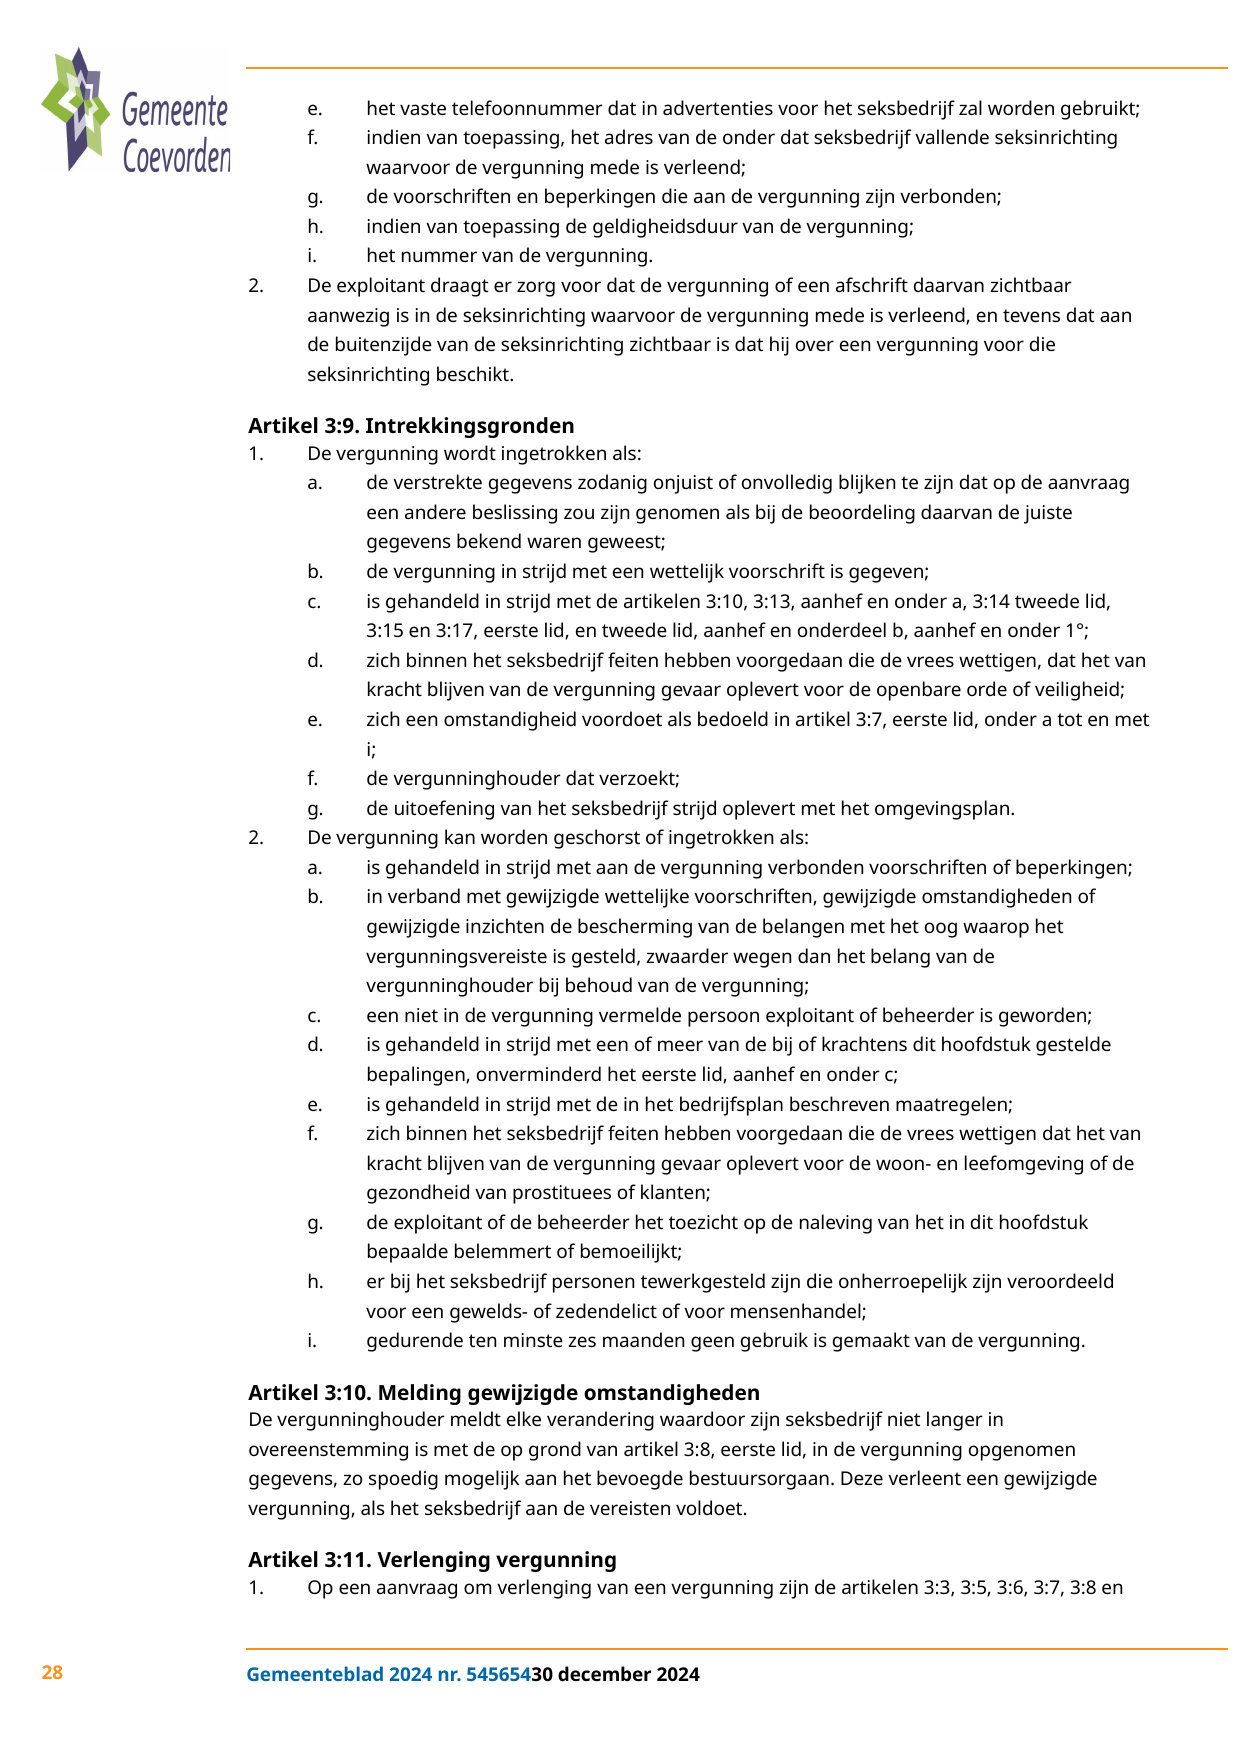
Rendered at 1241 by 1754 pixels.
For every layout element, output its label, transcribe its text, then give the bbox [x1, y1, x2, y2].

list een niet in de vergunning vermelde persoon exploitant of beheerder is geworden; [307, 1002, 1152, 1028]
list indien van toepassing, het adres van de onder dat seksbedrijf vallende seksinrichting waarvoor de vergunning mede is verleend; [307, 124, 1152, 180]
list in verband met gewijzigde wettelijke voorschriften, gewijzigde omstandigheden of gewijzigde inzichten de bescherming van de belangen met het oog waarop het vergunningsvereiste is gesteld, zwaarder wegen dan het belang van de vergunninghouder bij behoud van de vergunning; [307, 884, 1152, 998]
list er bij het seksbedrijf personen tewerkgesteld zijn die onherroepelijk zijn veroordeeld voor een gewelds- of zedendelict of voor mensenhandel; [307, 1268, 1152, 1323]
list indien van toepassing de geldigheidsduur van de vergunning; [307, 213, 1152, 239]
list de uitoefening van het seksbedrijf strijd oplevert met het omgevingsplan. [307, 795, 1152, 821]
list zich binnen het seksbedrijf feiten hebben voorgedaan die de vrees wettigen dat het van kracht blijven van de vergunning gevaar oplevert voor de woon- en leefomgeving of de gezondheid van prostituees of klanten; [307, 1120, 1152, 1205]
list zich binnen het seksbedrijf feiten hebben voorgedaan die de vrees wettigen, dat het van kracht blijven van de vergunning gevaar oplevert voor de openbare orde of veiligheid; [307, 647, 1152, 702]
text Artikel 3:10. Melding gewijzigde omstandigheden [248, 1378, 1152, 1406]
list De vergunning kan worden geschorst of ingetrokken als: [248, 824, 1152, 850]
list de vergunning in strijd met een wettelijk voorschrift is gegeven; [307, 558, 1152, 584]
text Artikel 3:9. Intrekkingsgronden [248, 411, 1152, 440]
list is gehandeld in strijd met de in het bedrijfsplan beschreven maatregelen; [307, 1091, 1152, 1116]
list de vergunninghouder dat verzoekt; [307, 765, 1152, 791]
list Op een aanvraag om verlenging van een vergunning zijn de artikelen 3:3, 3:5, 3:6, 3:7, 3:8 en [248, 1574, 1152, 1599]
picture [41, 47, 231, 172]
list is gehandeld in strijd met een of meer van de bij of krachtens dit hoofdstuk gestelde bepalingen, onverminderd het eerste lid, aanhef en onder c; [307, 1032, 1152, 1087]
list het vaste telefoonnummer dat in advertenties voor het seksbedrijf zal worden gebruikt; [307, 95, 1152, 121]
list De vergunning wordt ingetrokken als: [248, 440, 1152, 466]
list de exploitant of de beheerder het toezicht op de naleving van het in dit hoofdstuk bepaalde belemmert of bemoeilijkt; [307, 1209, 1152, 1264]
text De vergunninghouder meldt elke verandering waardoor zijn seksbedrijf niet langer in overeenstemming is met de op grond van artikel 3:8, eerste lid, in de vergunning opgenomen gegevens, zo spoedig mogelijk aan het bevoegde bestuursorgaan. Deze verleent een gewijzigde vergunning, als het seksbedrijf aan de vereisten voldoet. [248, 1406, 1152, 1521]
list de voorschriften en beperkingen die aan de vergunning zijn verbonden; [307, 183, 1152, 209]
list is gehandeld in strijd met de artikelen 3:10, 3:13, aanhef en onder a, 3:14 tweede lid, 3:15 en 3:17, eerste lid, en tweede lid, aanhef en onderdeel b, aanhef en onder 1°; [307, 588, 1152, 643]
list gedurende ten minste zes maanden geen gebruik is gemaakt van de vergunning. [307, 1327, 1152, 1353]
list De exploitant draagt er zorg voor dat de vergunning of een afschrift daarvan zichtbaar aanwezig is in de seksinrichting waarvoor de vergunning mede is verleend, en tevens dat aan de buitenzijde van de seksinrichting zichtbaar is dat hij over een vergunning voor die seksinrichting beschikt. [248, 272, 1152, 387]
list het nummer van de vergunning. [307, 243, 1152, 268]
list de verstrekte gegevens zodanig onjuist of onvolledig blijken te zijn dat op de aanvraag een andere beslissing zou zijn genomen als bij de beoordeling daarvan de juiste gegevens bekend waren geweest; [307, 469, 1152, 554]
text Artikel 3:11. Verlenging vergunning [248, 1545, 1152, 1574]
list is gehandeld in strijd met aan de vergunning verbonden voorschriften of beperkingen; [307, 854, 1152, 880]
list zich een omstandigheid voordoet als bedoeld in artikel 3:7, eerste lid, onder a tot en met i; [307, 706, 1152, 761]
